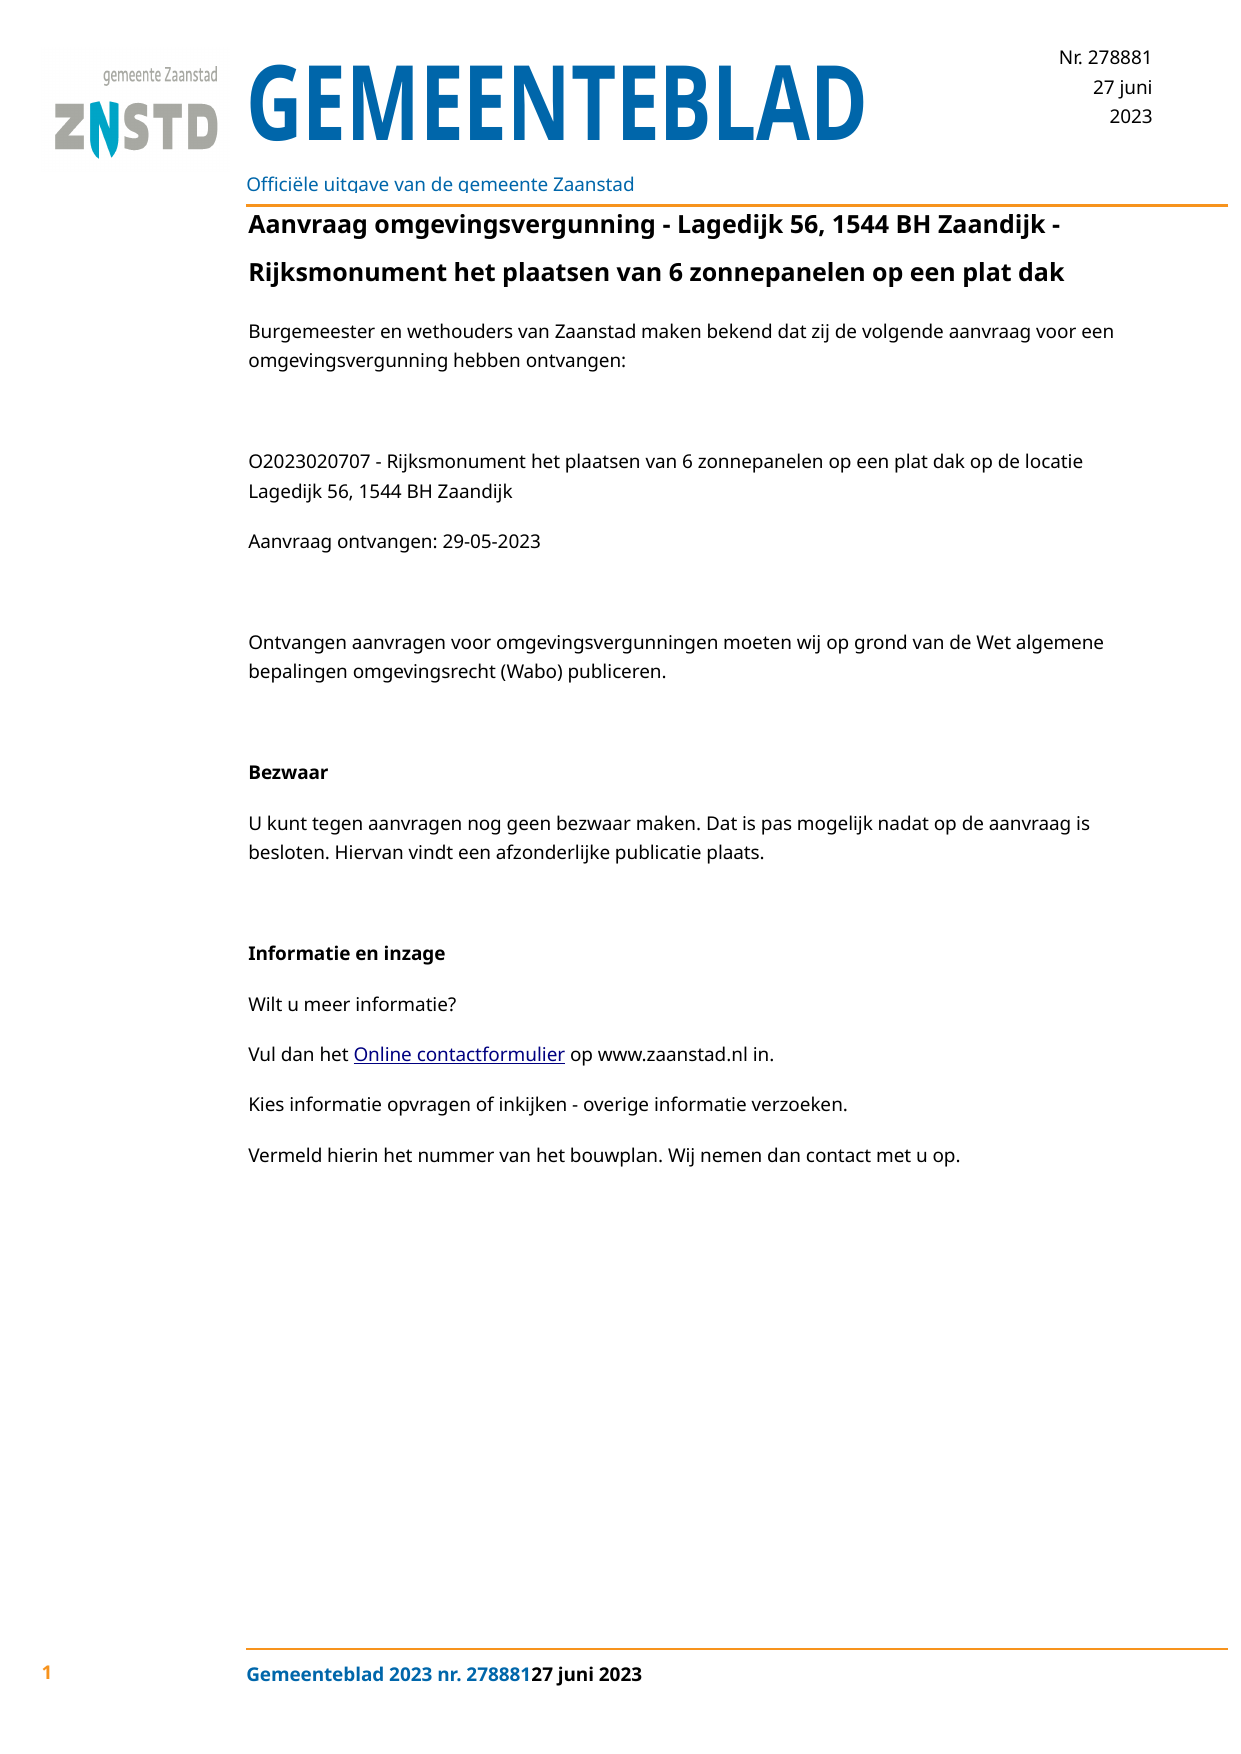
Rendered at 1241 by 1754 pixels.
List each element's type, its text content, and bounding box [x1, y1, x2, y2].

text U kunt tegen aanvragen nog geen bezwaar maken. Dat is pas mogelijk nadat op de aanvraag is besloten. Hiervan vindt een afzonderlijke publicatie plaats. [248, 810, 1152, 865]
text Wilt u meer informatie? [248, 991, 1152, 1017]
text Vul dan het Online contactformulier op www.zaanstad.nl in. [248, 1041, 1152, 1067]
text Kies informatie opvragen of inkijken - overige informatie verzoeken. [248, 1092, 1152, 1117]
text Ontvangen aanvragen voor omgevingsvergunningen moeten wij op grond van de Wet algemene bepalingen omgevingsrecht (Wabo) publiceren. [248, 629, 1152, 684]
text Bezwaar [248, 759, 1152, 785]
text Aanvraag omgevingsvergunning - Lagedijk 56, 1544 BH Zaandijk - Rijksmonument het plaatsen van 6 zonnepanelen op een plat dak [248, 207, 1152, 288]
text Burgemeester en wethouders van Zaanstad maken bekend dat zij de volgende aanvraag voor een omgevingsvergunning hebben ontvangen: [248, 318, 1152, 373]
text Vermeld hierin het nummer van het bouwplan. Wij nemen dan contact met u op. [248, 1142, 1152, 1168]
text O2023020707 - Rijksmonument het plaatsen van 6 zonnepanelen op een plat dak op de locatie Lagedijk 56, 1544 BH Zaandijk [248, 448, 1152, 504]
picture [41, 47, 231, 172]
text Informatie en inzage [248, 940, 1152, 966]
text Aanvraag ontvangen: 29-05-2023 [248, 528, 1152, 554]
